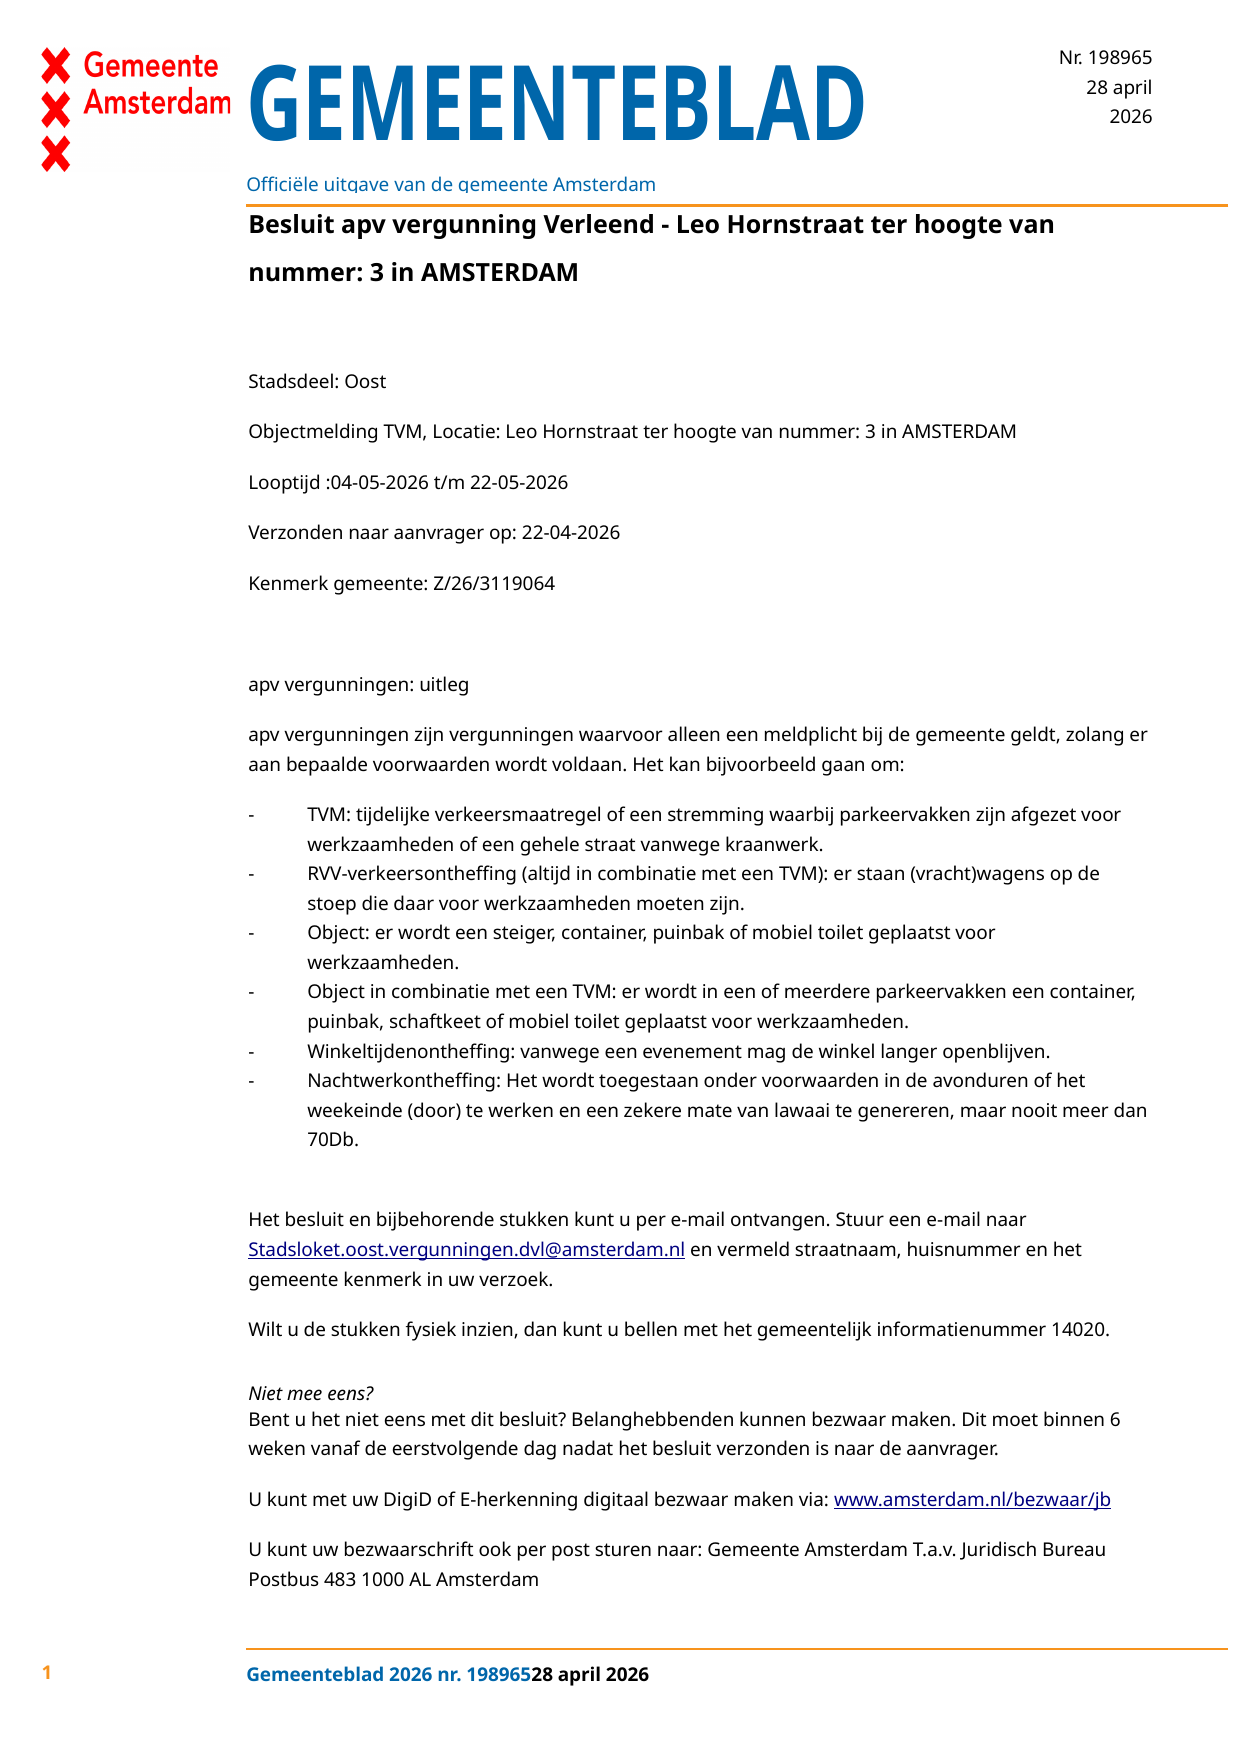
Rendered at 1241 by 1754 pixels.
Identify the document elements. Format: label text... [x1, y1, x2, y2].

text Looptijd :04-05-2026 t/m 22-05-2026 [248, 469, 1152, 495]
list RVV-verkeersontheffing (altijd in combinatie met een TVM): er staan (vracht)wagens op de stoep die daar voor werkzaamheden moeten zijn. [248, 860, 1152, 916]
text Wilt u de stukken fysiek inzien, dan kunt u bellen met het gemeentelijk informatienummer 14020. [248, 1316, 1152, 1342]
text U kunt uw bezwaarschrift ook per post sturen naar: Gemeente Amsterdam T.a.v. Juridisch Bureau Postbus 483 1000 AL Amsterdam [248, 1536, 1152, 1592]
text Objectmelding TVM, Locatie: Leo Hornstraat ter hoogte van nummer: 3 in AMSTERDAM [248, 419, 1152, 444]
text Besluit apv vergunning Verleend - Leo Hornstraat ter hoogte van nummer: 3 in AMSTERDAM [248, 207, 1152, 288]
text apv vergunningen zijn vergunningen waarvoor alleen een meldplicht bij de gemeente geldt, zolang er aan bepaalde voorwaarden wordt voldaan. Het kan bijvoorbeeld gaan om: [248, 721, 1152, 777]
text Stadsdeel: Oost [248, 368, 1152, 394]
list Object in combinatie met een TVM: er wordt in een of meerdere parkeervakken een container, puinbak, schaftkeet of mobiel toilet geplaatst voor werkzaamheden. [248, 979, 1152, 1034]
text Bent u het niet eens met dit besluit? Belanghebbenden kunnen bezwaar maken. Dit moet binnen 6 weken vanaf de eerstvolgende dag nadat het besluit verzonden is naar de aanvrager. [248, 1406, 1152, 1461]
text Kenmerk gemeente: Z/26/3119064 [248, 570, 1152, 596]
text apv vergunningen: uitleg [248, 671, 1152, 697]
list Nachtwerkontheffing: Het wordt toegestaan onder voorwaarden in de avonduren of het weekeinde (door) te werken en een zekere mate van lawaai te genereren, maar nooit meer dan 70Db. [248, 1067, 1152, 1152]
text Niet mee eens? [248, 1380, 1152, 1406]
picture [41, 47, 231, 172]
list TVM: tijdelijke verkeersmaatregel of een stremming waarbij parkeervakken zijn afgezet voor werkzaamheden of een gehele straat vanwege kraanwerk. [248, 801, 1152, 857]
text Verzonden naar aanvrager op: 22-04-2026 [248, 519, 1152, 545]
list Object: er wordt een steiger, container, puinbak of mobiel toilet geplaatst voor werkzaamheden. [248, 919, 1152, 975]
text Het besluit en bijbehorende stukken kunt u per e-mail ontvangen. Stuur een e-mail naar Stadsloket.oost.vergunningen.dvl@amsterdam.nl en vermeld straatnaam, huisnummer en het gemeente kenmerk in uw verzoek. [248, 1207, 1152, 1292]
text U kunt met uw DigiD of E-herkenning digitaal bezwaar maken via: www.amsterdam.nl/bezwaar/jb [248, 1486, 1152, 1512]
list Winkeltijdenontheffing: vanwege een evenement mag de winkel langer openblijven. [248, 1038, 1152, 1064]
